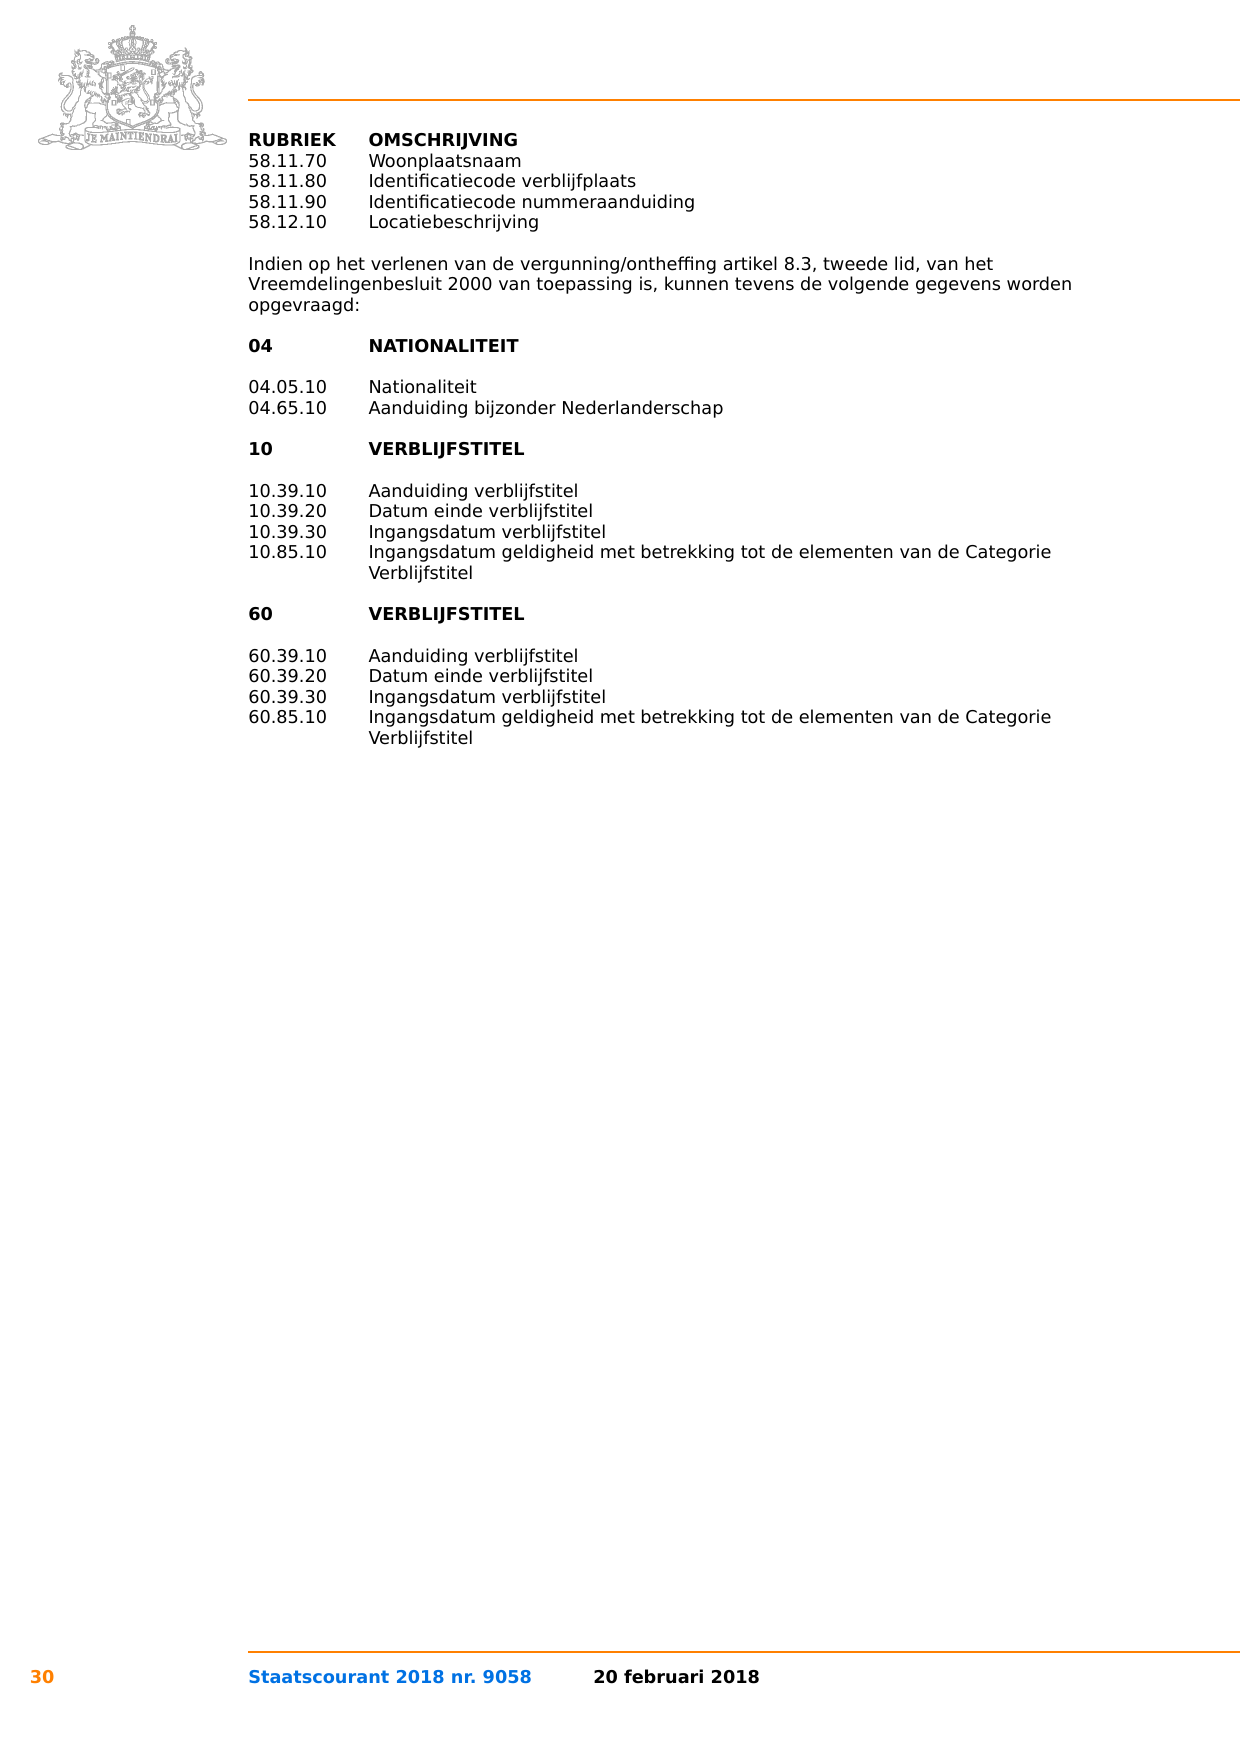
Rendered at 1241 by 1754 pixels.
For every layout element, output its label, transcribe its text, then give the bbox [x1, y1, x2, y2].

table_cell 58.11.70 [248, 151, 362, 171]
table_cell Datum einde verblijfstitel [363, 666, 1163, 687]
table_cell Ingangsdatum verblijfstitel [363, 522, 1163, 542]
table_cell [363, 625, 1163, 646]
table_cell Ingangsdatum verblijfstitel [363, 687, 1163, 707]
table_cell 10.39.30 [248, 522, 362, 542]
table_cell VERBLIJFSTITEL [363, 604, 1163, 625]
table_cell [248, 316, 362, 336]
table_cell [363, 584, 1163, 604]
table_cell 60.39.10 [248, 646, 362, 666]
table_cell 04 [248, 336, 362, 357]
table_cell 10.85.10 [248, 543, 362, 584]
table_cell Datum einde verblijfstitel [363, 501, 1163, 522]
table_cell [363, 460, 1163, 481]
table_cell 10.39.10 [248, 481, 362, 501]
table_cell Ingangsdatum geldigheid met betrekking tot de elementen van de Categorie Verblijfstitel [363, 543, 1163, 584]
table_cell [363, 233, 1163, 254]
table_cell Ingangsdatum geldigheid met betrekking tot de elementen van de Categorie Verblijfstitel [363, 708, 1163, 749]
table_cell Woonplaatsnaam [363, 151, 1163, 171]
table_cell [248, 460, 362, 481]
table_cell 60 [248, 604, 362, 625]
table_cell NATIONALITEIT [363, 336, 1163, 357]
table_cell Aanduiding bijzonder Nederlanderschap [363, 398, 1163, 419]
table_cell 58.12.10 [248, 213, 362, 233]
table_cell 60.85.10 [248, 708, 362, 749]
table_cell [363, 316, 1163, 336]
table_cell 10 [248, 439, 362, 460]
table_cell Locatiebeschrijving [363, 213, 1163, 233]
table_cell [363, 357, 1163, 377]
table_cell [363, 419, 1163, 439]
table_cell Nationaliteit [363, 378, 1163, 398]
table_cell Aanduiding verblijfstitel [363, 481, 1163, 501]
table_cell Identificatiecode nummeraanduiding [363, 192, 1163, 212]
table_cell Aanduiding verblijfstitel [363, 646, 1163, 666]
table_cell 58.11.90 [248, 192, 362, 212]
table_cell [248, 584, 362, 604]
table_cell [248, 233, 362, 254]
table_cell VERBLIJFSTITEL [363, 439, 1163, 460]
table_cell [248, 625, 362, 646]
table_cell 60.39.30 [248, 687, 362, 707]
table_cell Indien op het verlenen van de vergunning/ontheffing artikel 8.3, tweede lid, van het Vreemdelingenbesluit 2000 van toepassing is, kunnen tevens de volgende gegevens worden opgevraagd: [248, 254, 1163, 316]
table_header RUBRIEK [248, 130, 362, 151]
table_cell [248, 357, 362, 377]
table_cell 60.39.20 [248, 666, 362, 687]
table_cell [248, 419, 362, 439]
table_cell 58.11.80 [248, 171, 362, 192]
table_header OMSCHRIJVING [363, 130, 1163, 151]
picture [38, 25, 227, 150]
table_cell Identificatiecode verblijfplaats [363, 171, 1163, 192]
table_cell 04.65.10 [248, 398, 362, 419]
table_cell 04.05.10 [248, 378, 362, 398]
table_cell 10.39.20 [248, 501, 362, 522]
